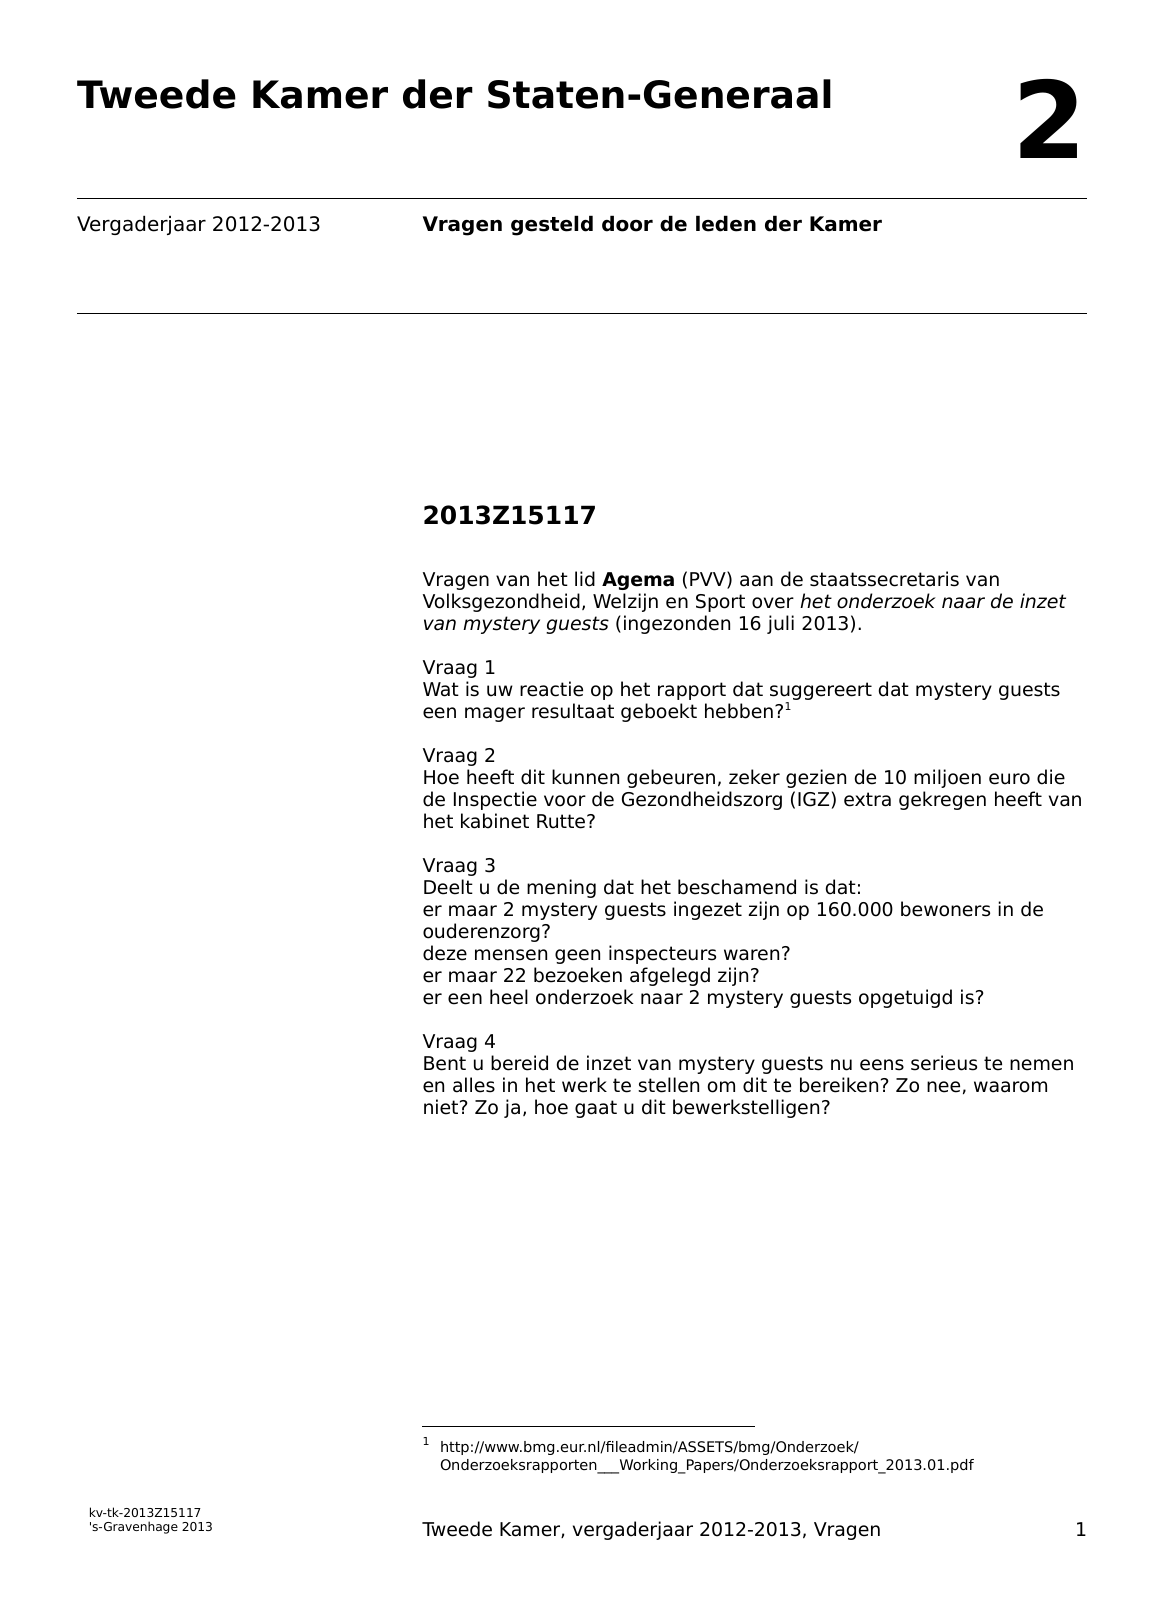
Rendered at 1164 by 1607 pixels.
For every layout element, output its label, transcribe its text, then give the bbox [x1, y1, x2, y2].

text http://www.bmg.eur.nl/fileadmin/ASSETS/bmg/Onderzoek/Onderzoeksrapporten___Working_Papers/Onderzoeksrapport_2013.01.pdf [422, 1435, 1087, 1474]
table_cell Vergaderjaar 2012-2013 [77, 199, 422, 313]
table_header Tweede Kamer der Staten-Generaal [77, 59, 886, 198]
text Wat is uw reactie op het rapport dat suggereert dat mystery guests een mager resultaat geboekt hebben? [422, 679, 1087, 723]
text er maar 22 bezoeken afgelegd zijn? [422, 965, 1087, 987]
text er een heel onderzoek naar 2 mystery guests opgetuigd is? [422, 987, 1087, 1009]
text 's-Gravenhage 2013 [88, 1520, 323, 1534]
text Deelt u de mening dat het beschamend is dat: [422, 877, 1087, 899]
text deze mensen geen inspecteurs waren? [422, 943, 1087, 965]
text Hoe heeft dit kunnen gebeuren, zeker gezien de 10 miljoen euro die de Inspectie voor de Gezondheidszorg (IGZ) extra gekregen heeft van het kabinet Rutte? [422, 767, 1087, 833]
table_header 2 [886, 59, 1087, 198]
table_cell Vragen gesteld door de leden der Kamer [422, 199, 1087, 313]
text Vraag 4 [422, 1031, 1087, 1053]
text Vragen van het lid Agema (PVV) aan de staatssecretaris van Volksgezondheid, Welzijn en Sport over het onderzoek naar de inzet van mystery guests (ingezonden 16 juli 2013). [422, 569, 1087, 635]
text Bent u bereid de inzet van mystery guests nu eens serieus te nemen en alles in het werk te stellen om dit te bereiken? Zo nee, waarom niet? Zo ja, hoe gaat u dit bewerkstelligen? [422, 1053, 1087, 1119]
text kv-tk-2013Z15117 [88, 1506, 323, 1520]
text Vraag 1 [422, 657, 1087, 679]
text 2013Z15117 [422, 501, 1087, 531]
text Vraag 2 [422, 745, 1087, 767]
text Vraag 3 [422, 855, 1087, 877]
text er maar 2 mystery guests ingezet zijn op 160.000 bewoners in de ouderenzorg? [422, 899, 1087, 943]
